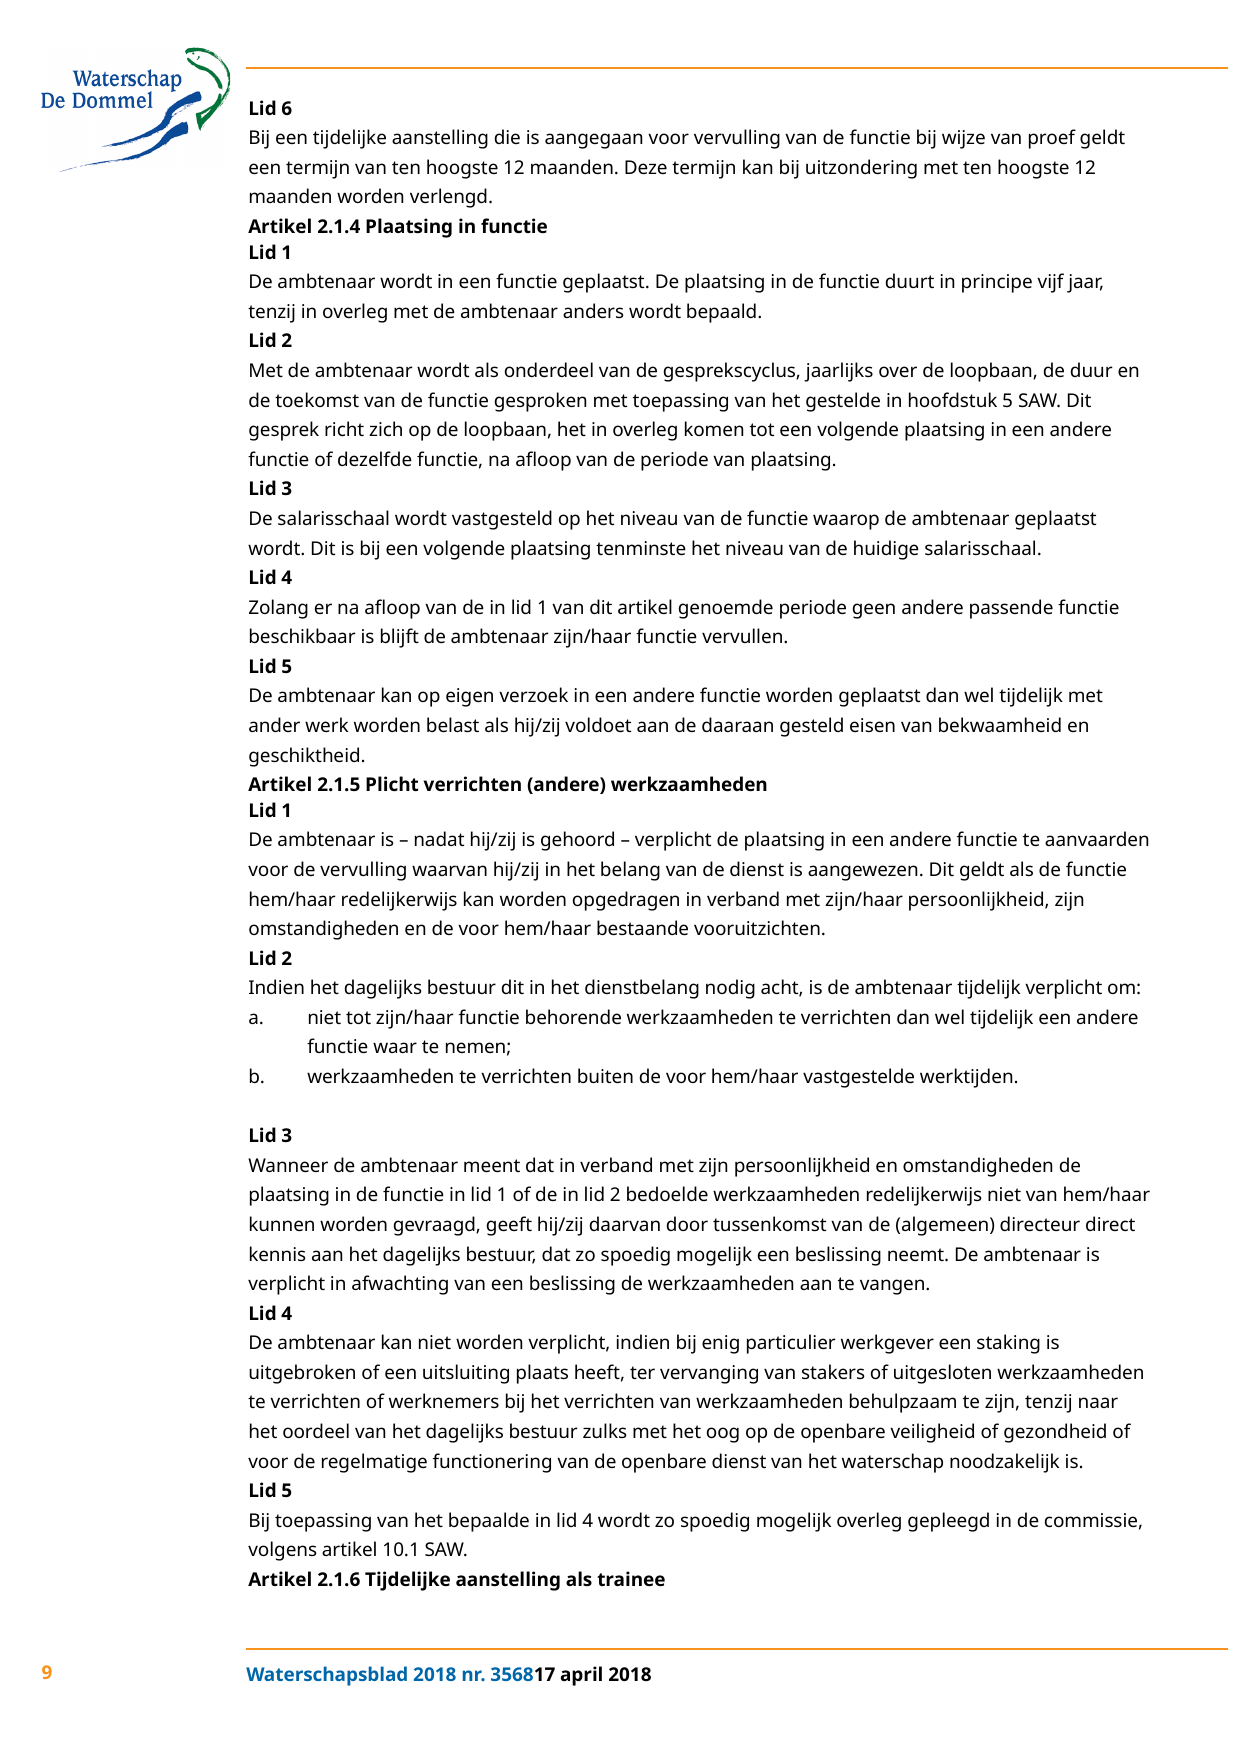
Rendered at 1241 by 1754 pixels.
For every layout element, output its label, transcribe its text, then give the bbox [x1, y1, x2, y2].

text Bij toepassing van het bepaalde in lid 4 wordt zo spoedig mogelijk overleg gepleegd in de commissie, volgens artikel 10.1 SAW. [248, 1507, 1152, 1562]
text De ambtenaar kan niet worden verplicht, indien bij enig particulier werkgever een staking is uitgebroken of een uitsluiting plaats heeft, ter vervanging van stakers of uitgesloten werkzaamheden te verrichten of werknemers bij het verrichten van werkzaamheden behulpzaam te zijn, tenzij naar het oordeel van het dagelijks bestuur zulks met het oog op de openbare veiligheid of gezondheid of voor de regelmatige functionering van de openbare dienst van het waterschap noodzakelijk is. [248, 1329, 1152, 1474]
text Indien het dagelijks bestuur dit in het dienstbelang nodig acht, is de ambtenaar tijdelijk verplicht om: [248, 974, 1152, 1000]
text Artikel 2.1.4 Plaatsing in functie [248, 213, 1152, 239]
text Zolang er na afloop van de in lid 1 van dit artikel genoemde periode geen andere passende functie beschikbaar is blijft de ambtenaar zijn/haar functie vervullen. [248, 594, 1152, 649]
text Wanneer de ambtenaar meent dat in verband met zijn persoonlijkheid en omstandigheden de plaatsing in de functie in lid 1 of de in lid 2 bedoelde werkzaamheden redelijkerwijs niet van hem/haar kunnen worden gevraagd, geeft hij/zij daarvan door tussenkomst van de (algemeen) directeur direct kennis aan het dagelijks bestuur, dat zo spoedig mogelijk een beslissing neemt. De ambtenaar is verplicht in afwachting van een beslissing de werkzaamheden aan te vangen. [248, 1152, 1152, 1296]
text Artikel 2.1.5 Plicht verrichten (andere) werkzaamheden [248, 771, 1152, 797]
text Lid 4 [248, 1300, 1152, 1326]
text Lid 1 [248, 239, 1152, 264]
text De ambtenaar wordt in een functie geplaatst. De plaatsing in de functie duurt in principe vijf jaar, tenzij in overleg met de ambtenaar anders wordt bepaald. [248, 268, 1152, 324]
text De ambtenaar is – nadat hij/zij is gehoord – verplicht de plaatsing in een andere functie te aanvaarden voor de vervulling waarvan hij/zij in het belang van de dienst is aangewezen. Dit geldt als de functie hem/haar redelijkerwijs kan worden opgedragen in verband met zijn/haar persoonlijkheid, zijn omstandigheden en de voor hem/haar bestaande vooruitzichten. [248, 827, 1152, 941]
picture [41, 47, 231, 172]
text Lid 3 [248, 1122, 1152, 1148]
text De salarisschaal wordt vastgesteld op het niveau van de functie waarop de ambtenaar geplaatst wordt. Dit is bij een volgende plaatsing tenminste het niveau van de huidige salarisschaal. [248, 505, 1152, 560]
text Lid 5 [248, 653, 1152, 679]
text Lid 3 [248, 476, 1152, 501]
text Lid 2 [248, 328, 1152, 353]
text Lid 4 [248, 564, 1152, 590]
text Lid 2 [248, 945, 1152, 971]
text Met de ambtenaar wordt als onderdeel van de gesprekscyclus, jaarlijks over de loopbaan, de duur en de toekomst van de functie gesproken met toepassing van het gestelde in hoofdstuk 5 SAW. Dit gesprek richt zich op de loopbaan, het in overleg komen tot een volgende plaatsing in een andere functie of dezelfde functie, na afloop van de periode van plaatsing. [248, 357, 1152, 472]
text De ambtenaar kan op eigen verzoek in een andere functie worden geplaatst dan wel tijdelijk met ander werk worden belast als hij/zij voldoet aan de daaraan gesteld eisen van bekwaamheid en geschiktheid. [248, 683, 1152, 767]
text Bij een tijdelijke aanstelling die is aangegaan voor vervulling van de functie bij wijze van proef geldt een termijn van ten hoogste 12 maanden. Deze termijn kan bij uitzondering met ten hoogste 12 maanden worden verlengd. [248, 124, 1152, 209]
list niet tot zijn/haar functie behorende werkzaamheden te verrichten dan wel tijdelijk een andere functie waar te nemen; [248, 1004, 1152, 1059]
text Lid 6 [248, 95, 1152, 121]
text Lid 5 [248, 1477, 1152, 1503]
text Artikel 2.1.6 Tijdelijke aanstelling als trainee [248, 1566, 1152, 1592]
text Lid 1 [248, 797, 1152, 823]
list werkzaamheden te verrichten buiten de voor hem/haar vastgestelde werktijden. [248, 1063, 1152, 1089]
